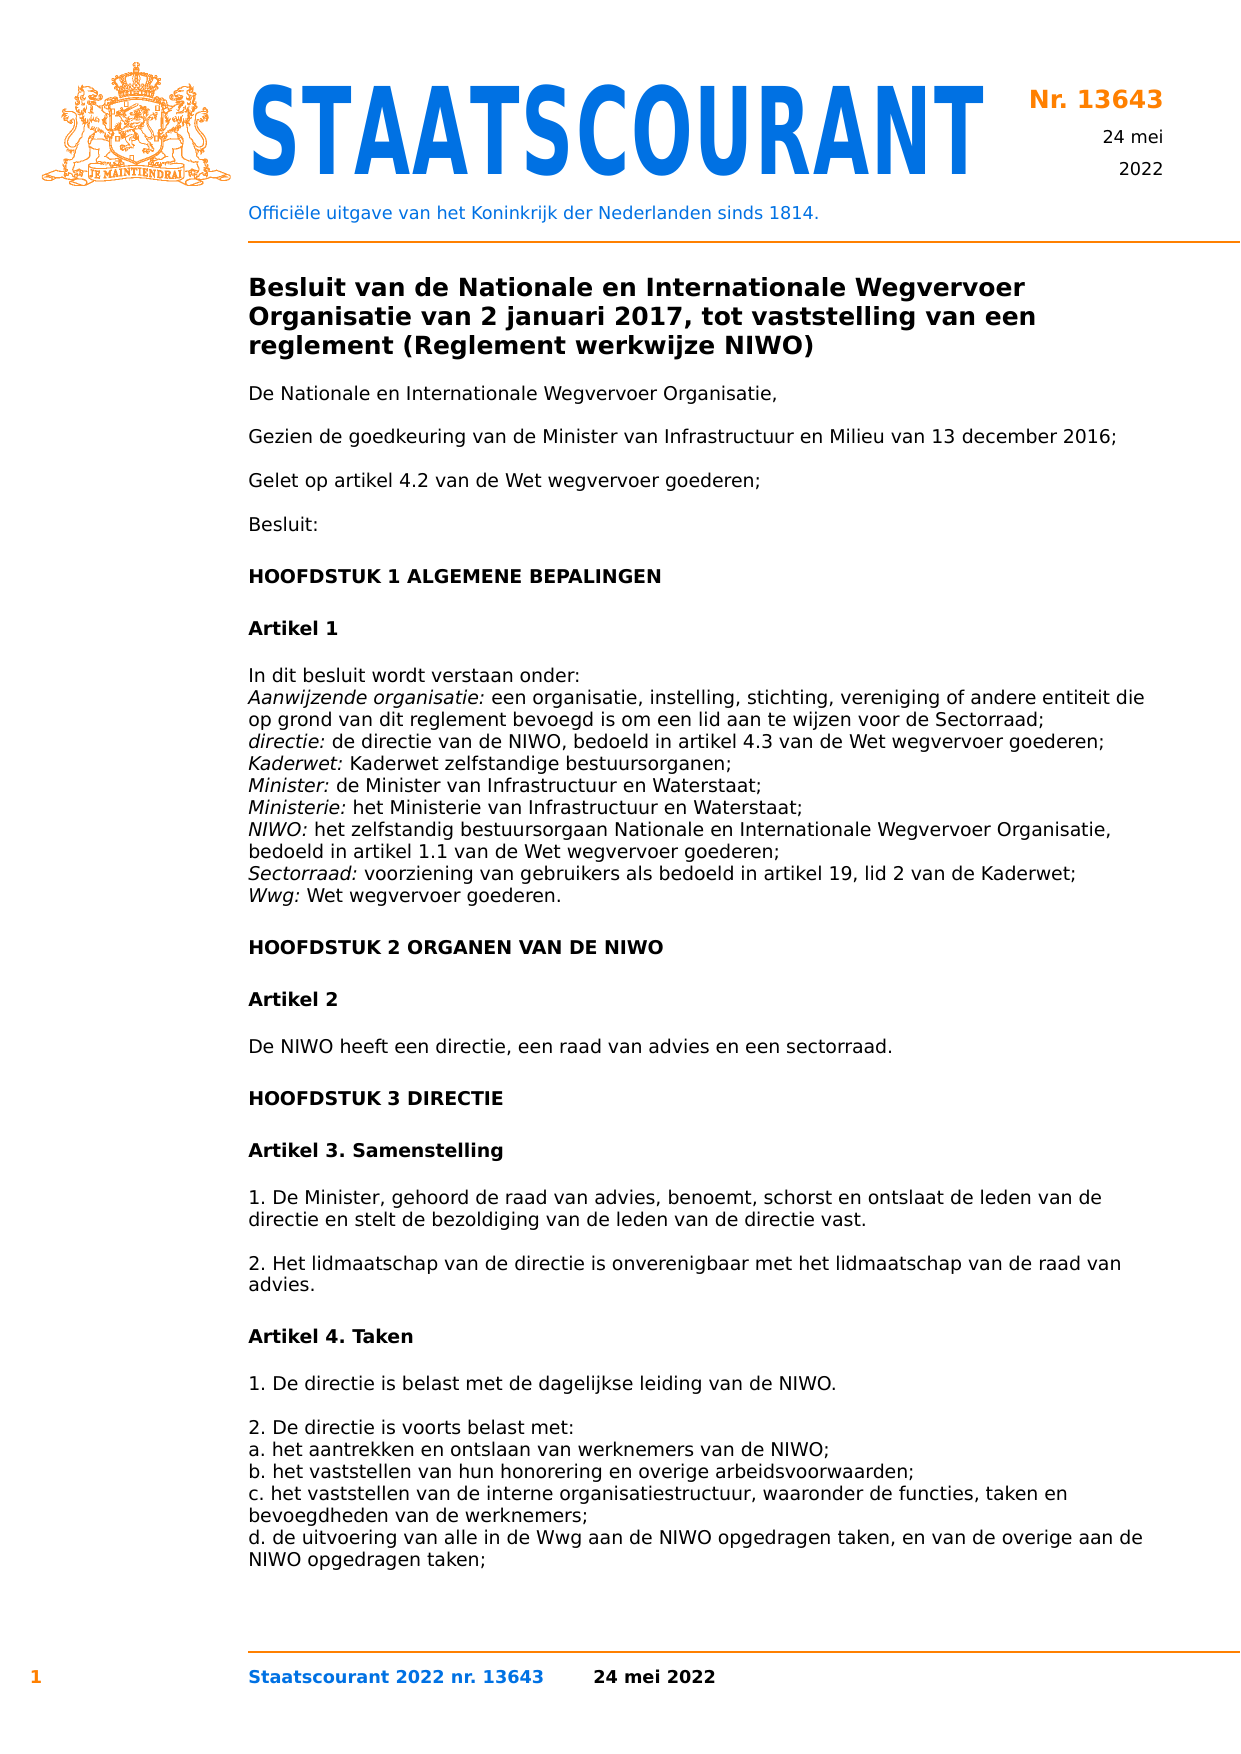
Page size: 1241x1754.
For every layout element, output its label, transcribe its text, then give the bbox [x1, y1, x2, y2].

text b. het vaststellen van hun honorering en overige arbeidsvoorwaarden; [248, 1461, 1163, 1483]
text Ministerie: het Ministerie van Infrastructuur en Waterstaat; [248, 797, 1163, 819]
text Besluit: [248, 514, 1163, 536]
subtitle HOOFDSTUK 1 ALGEMENE BEPALINGEN [248, 566, 1163, 588]
table_header STAATSCOURANT [248, 62, 998, 203]
text Wwg: Wet wegvervoer goederen. [248, 885, 1163, 907]
table_cell 24 mei [998, 121, 1240, 153]
text directie: de directie van de NIWO, bedoeld in artikel 4.3 van de Wet wegvervoer goederen; [248, 731, 1163, 753]
text De Nationale en Internationale Wegvervoer Organisatie, [248, 382, 1163, 404]
text d. de uitvoering van alle in de Wwg aan de NIWO opgedragen taken, en van de overige aan de NIWO opgedragen taken; [248, 1527, 1163, 1571]
text Aanwijzende organisatie: een organisatie, instelling, stichting, vereniging of andere entiteit die op grond van dit reglement bevoegd is om een lid aan te wijzen voor de Sectorraad; [248, 687, 1163, 731]
text Minister: de Minister van Infrastructuur en Waterstaat; [248, 775, 1163, 797]
text Sectorraad: voorziening van gebruikers als bedoeld in artikel 19, lid 2 van de Kaderwet; [248, 863, 1163, 885]
text Kaderwet: Kaderwet zelfstandige bestuursorganen; [248, 753, 1163, 775]
text a. het aantrekken en ontslaan van werknemers van de NIWO; [248, 1439, 1163, 1461]
text 2. Het lidmaatschap van de directie is onverenigbaar met het lidmaatschap van de raad van advies. [248, 1252, 1163, 1296]
table_header Nr. 13643 [998, 62, 1240, 121]
subtitle Artikel 1 [248, 618, 1163, 640]
subtitle Artikel 3. Samenstelling [248, 1139, 1163, 1162]
table_cell Officiële uitgave van het Koninkrijk der Nederlanden sinds 1814. [248, 203, 1240, 241]
text Gelet op artikel 4.2 van de Wet wegvervoer goederen; [248, 470, 1163, 492]
text Gezien de goedkeuring van de Minister van Infrastructuur en Milieu van 13 december 2016; [248, 426, 1163, 448]
subtitle Artikel 4. Taken [248, 1326, 1163, 1348]
picture [41, 62, 231, 186]
subtitle HOOFDSTUK 2 ORGANEN VAN DE NIWO [248, 937, 1163, 959]
text 2. De directie is voorts belast met: [248, 1417, 1163, 1439]
subtitle Artikel 2 [248, 989, 1163, 1011]
subtitle Besluit van de Nationale en Internationale Wegvervoer Organisatie van 2 januari 2017, tot vaststelling van een reglement (Reglement werkwijze NIWO) [248, 273, 1163, 361]
text 1. De Minister, gehoord de raad van advies, benoemt, schorst en ontslaat de leden van de directie en stelt de bezoldiging van de leden van de directie vast. [248, 1187, 1163, 1231]
text NIWO: het zelfstandig bestuursorgaan Nationale en Internationale Wegvervoer Organisatie, bedoeld in artikel 1.1 van de Wet wegvervoer goederen; [248, 819, 1163, 863]
subtitle HOOFDSTUK 3 DIRECTIE [248, 1088, 1163, 1109]
text De NIWO heeft een directie, een raad van advies en een sectorraad. [248, 1036, 1163, 1058]
text 1. De directie is belast met de dagelijkse leiding van de NIWO. [248, 1373, 1163, 1395]
table_cell 2022 [998, 153, 1240, 203]
text In dit besluit wordt verstaan onder: [248, 665, 1163, 687]
text c. het vaststellen van de interne organisatiestructuur, waaronder de functies, taken en bevoegdheden van de werknemers; [248, 1483, 1163, 1527]
table_header [25, 62, 248, 241]
